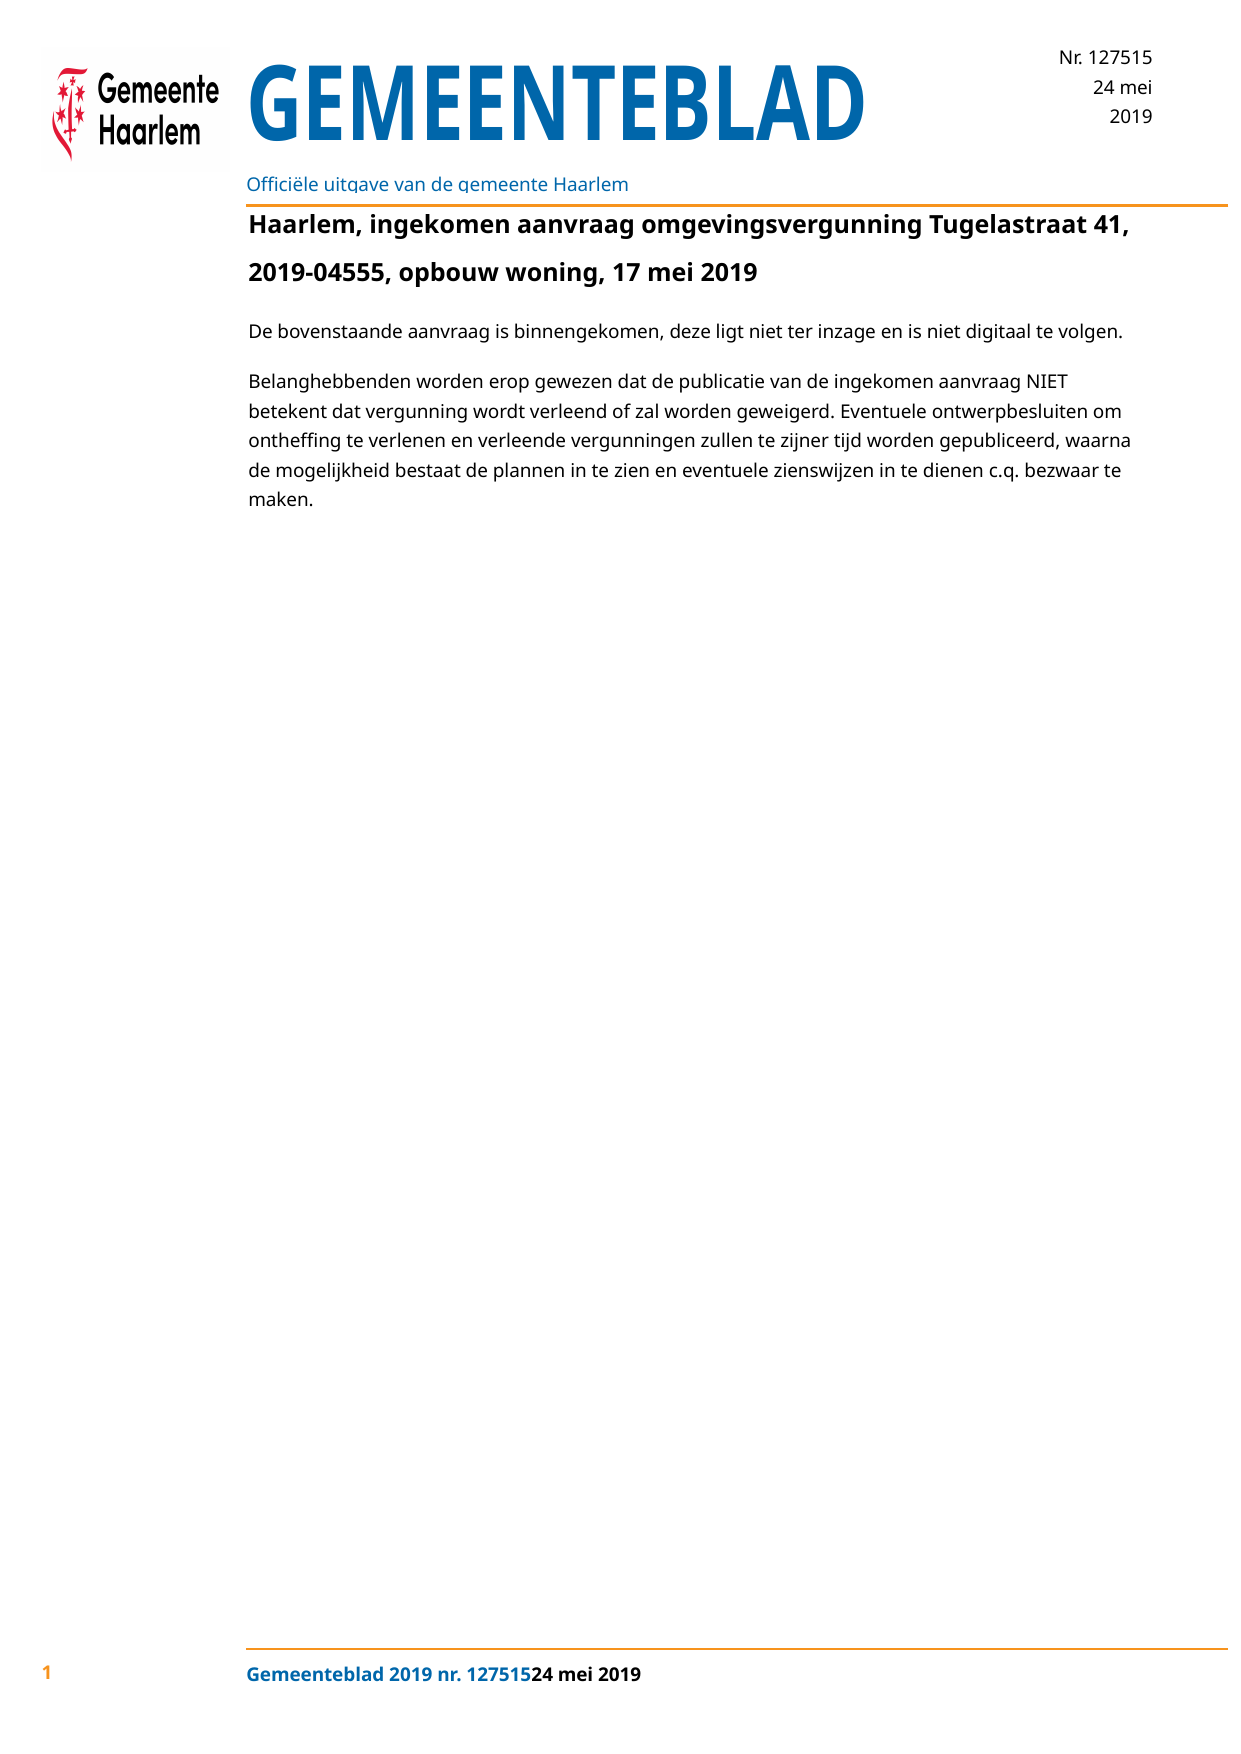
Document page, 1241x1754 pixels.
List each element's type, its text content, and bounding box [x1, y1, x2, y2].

picture [41, 47, 231, 172]
text De bovenstaande aanvraag is binnengekomen, deze ligt niet ter inzage en is niet digitaal te volgen. [248, 318, 1152, 344]
text Haarlem, ingekomen aanvraag omgevingsvergunning Tugelastraat 41, 2019-04555, opbouw woning, 17 mei 2019 [248, 207, 1152, 288]
text Belanghebbenden worden erop gewezen dat de publicatie van de ingekomen aanvraag NIET betekent dat vergunning wordt verleend of zal worden geweigerd. Eventuele ontwerpbesluiten om ontheffing te verlenen en verleende vergunningen zullen te zijner tijd worden gepubliceerd, waarna de mogelijkheid bestaat de plannen in te zien en eventuele zienswijzen in te dienen c.q. bezwaar te maken. [248, 368, 1152, 512]
